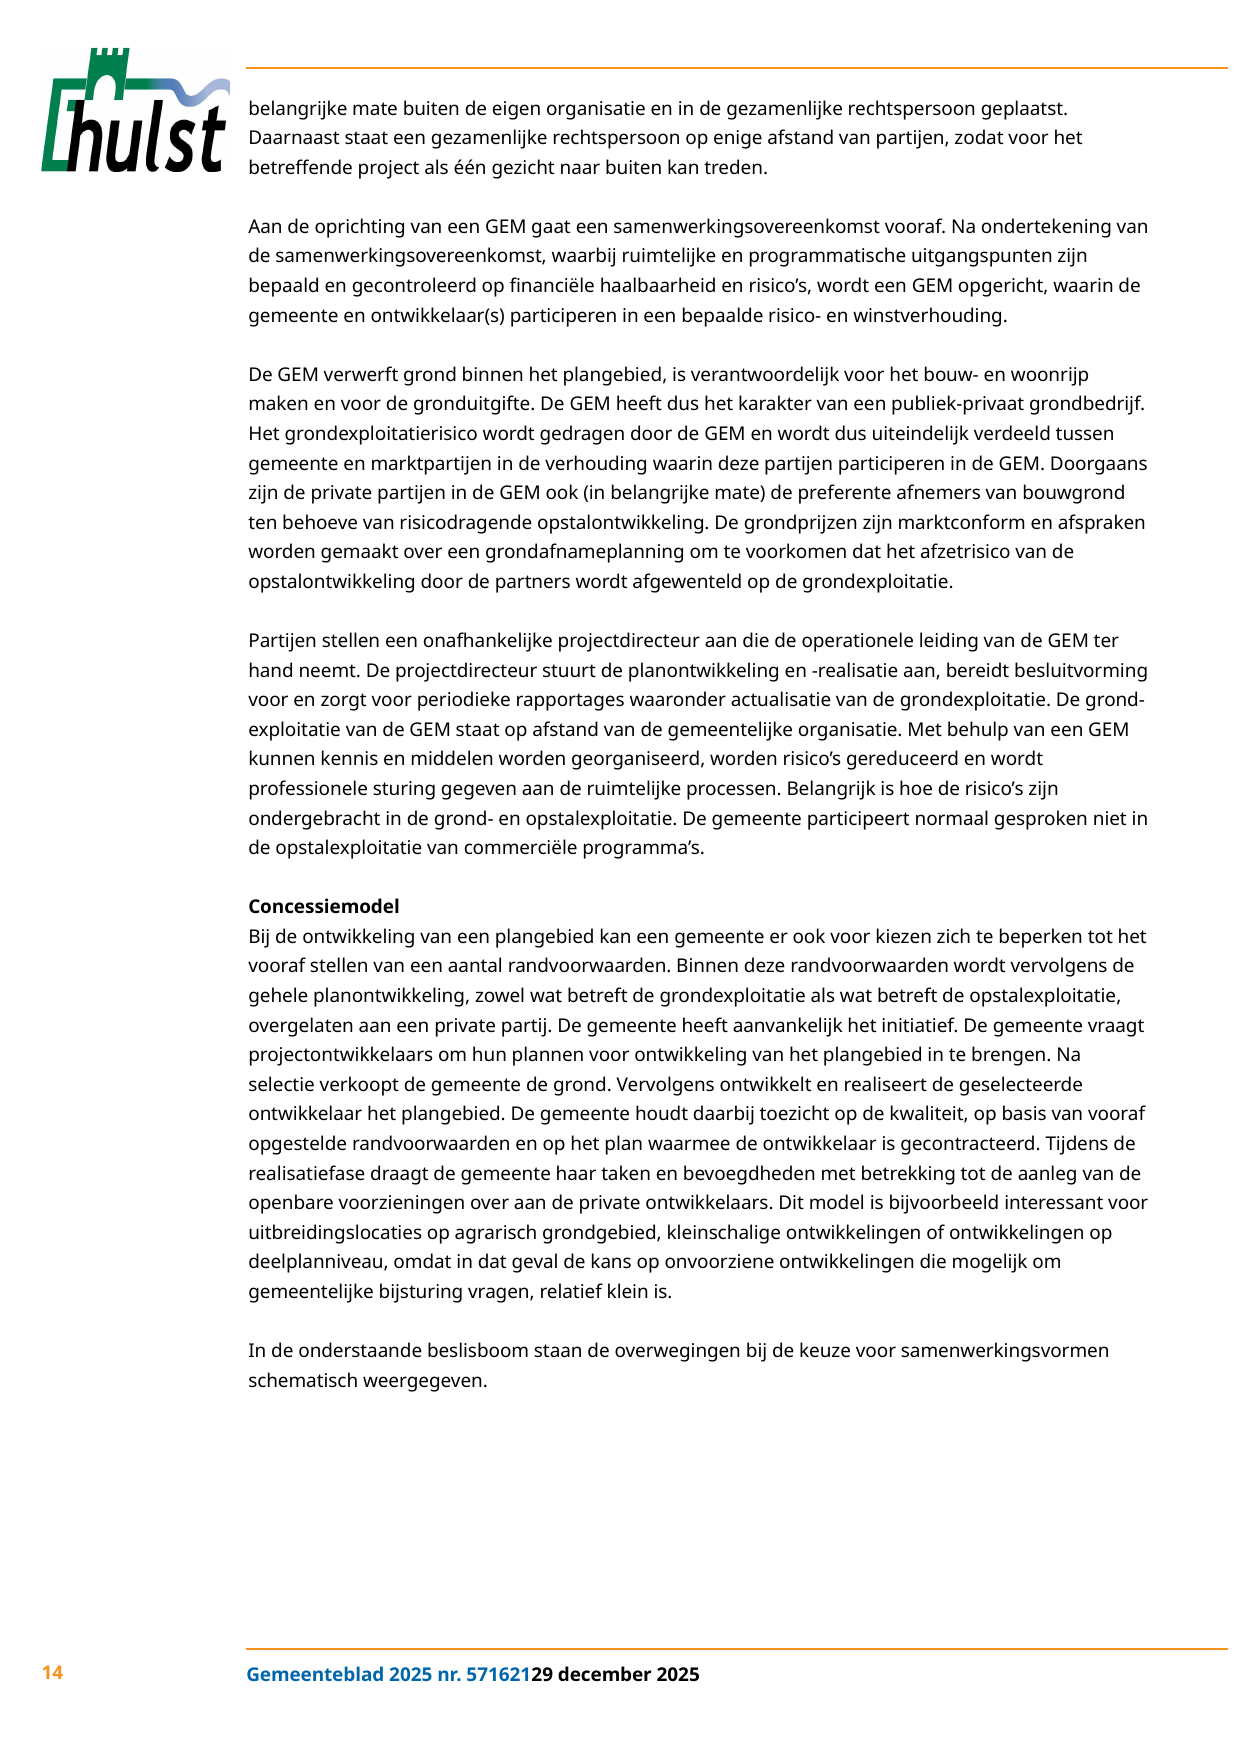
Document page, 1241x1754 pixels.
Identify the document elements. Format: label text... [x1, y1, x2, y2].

text belangrijke mate buiten de eigen organisatie en in de gezamenlijke rechtspersoon geplaatst. Daarnaast staat een gezamenlijke rechtspersoon op enige afstand van partijen, zodat voor het betreffende project als één gezicht naar buiten kan treden. [248, 95, 1152, 180]
text De GEM verwerft grond binnen het plangebied, is verantwoordelijk voor het bouw- en woonrijp maken en voor de gronduitgifte. De GEM heeft dus het karakter van een publiek-privaat grondbedrijf. Het grondexploitatierisico wordt gedragen door de GEM en wordt dus uiteindelijk verdeeld tussen gemeente en marktpartijen in de verhouding waarin deze partijen participeren in de GEM. Doorgaans zijn de private partijen in de GEM ook (in belangrijke mate) de preferente afnemers van bouwgrond ten behoeve van risicodragende opstalontwikkeling. De grondprijzen zijn marktconform en afspraken worden gemaakt over een grondafnameplanning om te voorkomen dat het afzetrisico van de opstalontwikkeling door de partners wordt afgewenteld op de grondexploitatie. [248, 361, 1152, 594]
text Aan de oprichting van een GEM gaat een samenwerkingsovereenkomst vooraf. Na ondertekening van de samenwerkingsovereenkomst, waarbij ruimtelijke en programmatische uitgangspunten zijn bepaald en gecontroleerd op financiële haalbaarheid en risico’s, wordt een GEM opgericht, waarin de gemeente en ontwikkelaar(s) participeren in een bepaalde risico- en winstverhouding. [248, 213, 1152, 328]
text Bij de ontwikkeling van een plangebied kan een gemeente er ook voor kiezen zich te beperken tot het vooraf stellen van een aantal randvoorwaarden. Binnen deze randvoorwaarden wordt vervolgens de gehele planontwikkeling, zowel wat betreft de grondexploitatie als wat betreft de opstalexploitatie, overgelaten aan een private partij. De gemeente heeft aanvankelijk het initiatief. De gemeente vraagt projectontwikkelaars om hun plannen voor ontwikkeling van het plangebied in te brengen. Na selectie verkoopt de gemeente de grond. Vervolgens ontwikkelt en realiseert de geselecteerde ontwikkelaar het plangebied. De gemeente houdt daarbij toezicht op de kwaliteit, op basis van vooraf opgestelde randvoorwaarden en op het plan waarmee de ontwikkelaar is gecontracteerd. Tijdens de realisatiefase draagt de gemeente haar taken en bevoegdheden met betrekking tot de aanleg van de openbare voorzieningen over aan de private ontwikkelaars. Dit model is bijvoorbeeld interessant voor uitbreidingslocaties op agrarisch grondgebied, kleinschalige ontwikkelingen of ontwikkelingen op deelplanniveau, omdat in dat geval de kans op onvoorziene ontwikkelingen die mogelijk om gemeentelijke bijsturing vragen, relatief klein is. [248, 923, 1152, 1304]
text Concessiemodel [248, 893, 1152, 919]
picture [41, 47, 231, 172]
text In de onderstaande beslisboom staan de overwegingen bij de keuze voor samenwerkingsvormen schematisch weergegeven. [248, 1337, 1152, 1393]
text Partijen stellen een onafhankelijke projectdirecteur aan die de operationele leiding van de GEM ter hand neemt. De projectdirecteur stuurt de planontwikkeling en -realisatie aan, bereidt besluitvorming voor en zorgt voor periodieke rapportages waaronder actualisatie van de grondexploitatie. De grond- exploitatie van de GEM staat op afstand van de gemeentelijke organisatie. Met behulp van een GEM kunnen kennis en middelen worden georganiseerd, worden risico’s gereduceerd en wordt professionele sturing gegeven aan de ruimtelijke processen. Belangrijk is hoe de risico’s zijn ondergebracht in de grond- en opstalexploitatie. De gemeente participeert normaal gesproken niet in de opstalexploitatie van commerciële programma’s. [248, 627, 1152, 860]
